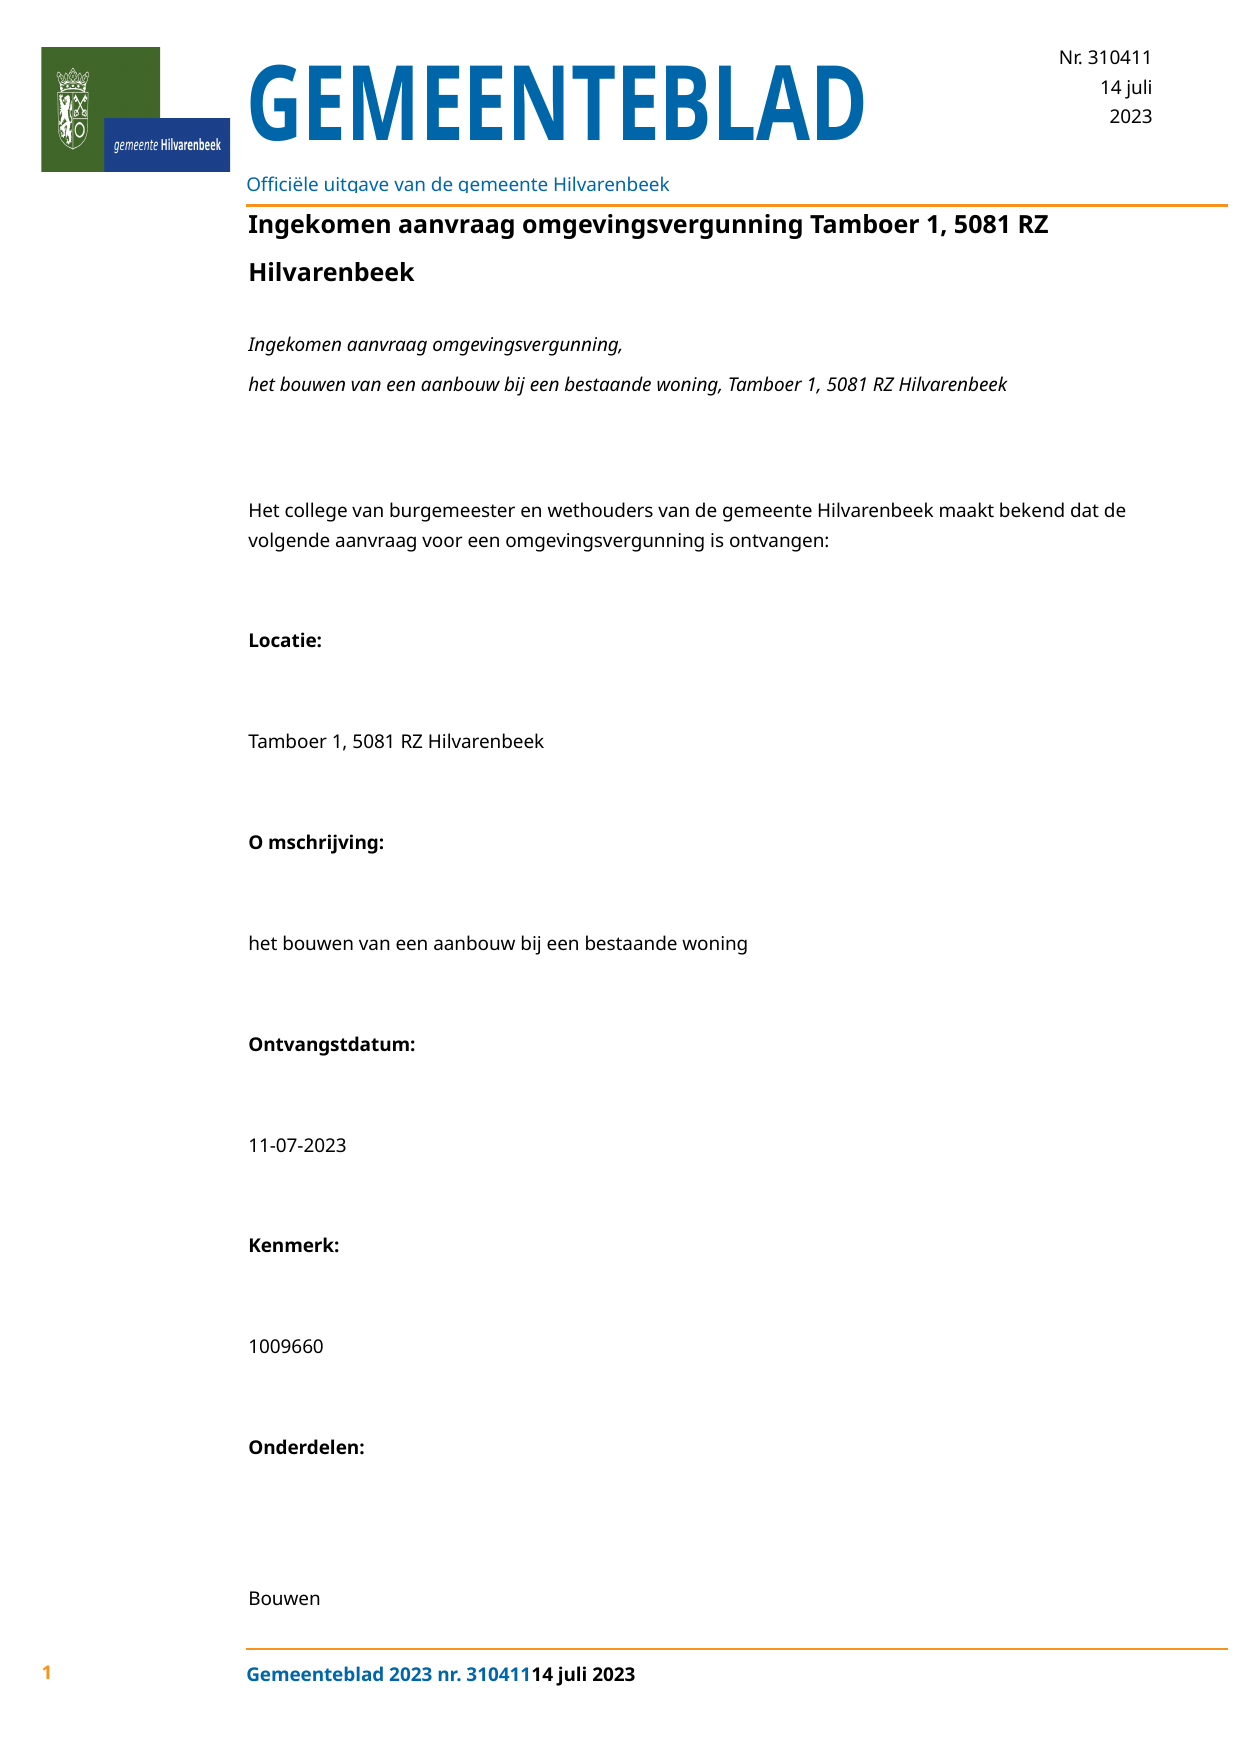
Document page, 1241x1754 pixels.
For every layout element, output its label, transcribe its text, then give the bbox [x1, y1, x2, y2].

text Het college van burgemeester en wethouders van de gemeente Hilvarenbeek maakt bekend dat de volgende aanvraag voor een omgevingsvergunning is ontvangen: [248, 497, 1152, 553]
text Ingekomen aanvraag omgevingsvergunning, [248, 331, 1152, 357]
text Onderdelen: [248, 1434, 1152, 1460]
text Kenmerk: [248, 1233, 1152, 1258]
text 1009660 [248, 1333, 1152, 1359]
text Ingekomen aanvraag omgevingsvergunning Tamboer 1, 5081 RZ Hilvarenbeek [248, 207, 1152, 288]
text het bouwen van een aanbouw bij een bestaande woning, Tamboer 1, 5081 RZ Hilvarenbeek [248, 371, 1152, 396]
picture [41, 47, 231, 172]
text Ontvangstdatum: [248, 1031, 1152, 1057]
text 11-07-2023 [248, 1132, 1152, 1158]
text Locatie: [248, 628, 1152, 653]
text het bouwen van een aanbouw bij een bestaande woning [248, 930, 1152, 956]
text O mschrijving: [248, 829, 1152, 855]
text Bouwen [248, 1586, 1152, 1611]
text Tamboer 1, 5081 RZ Hilvarenbeek [248, 728, 1152, 754]
